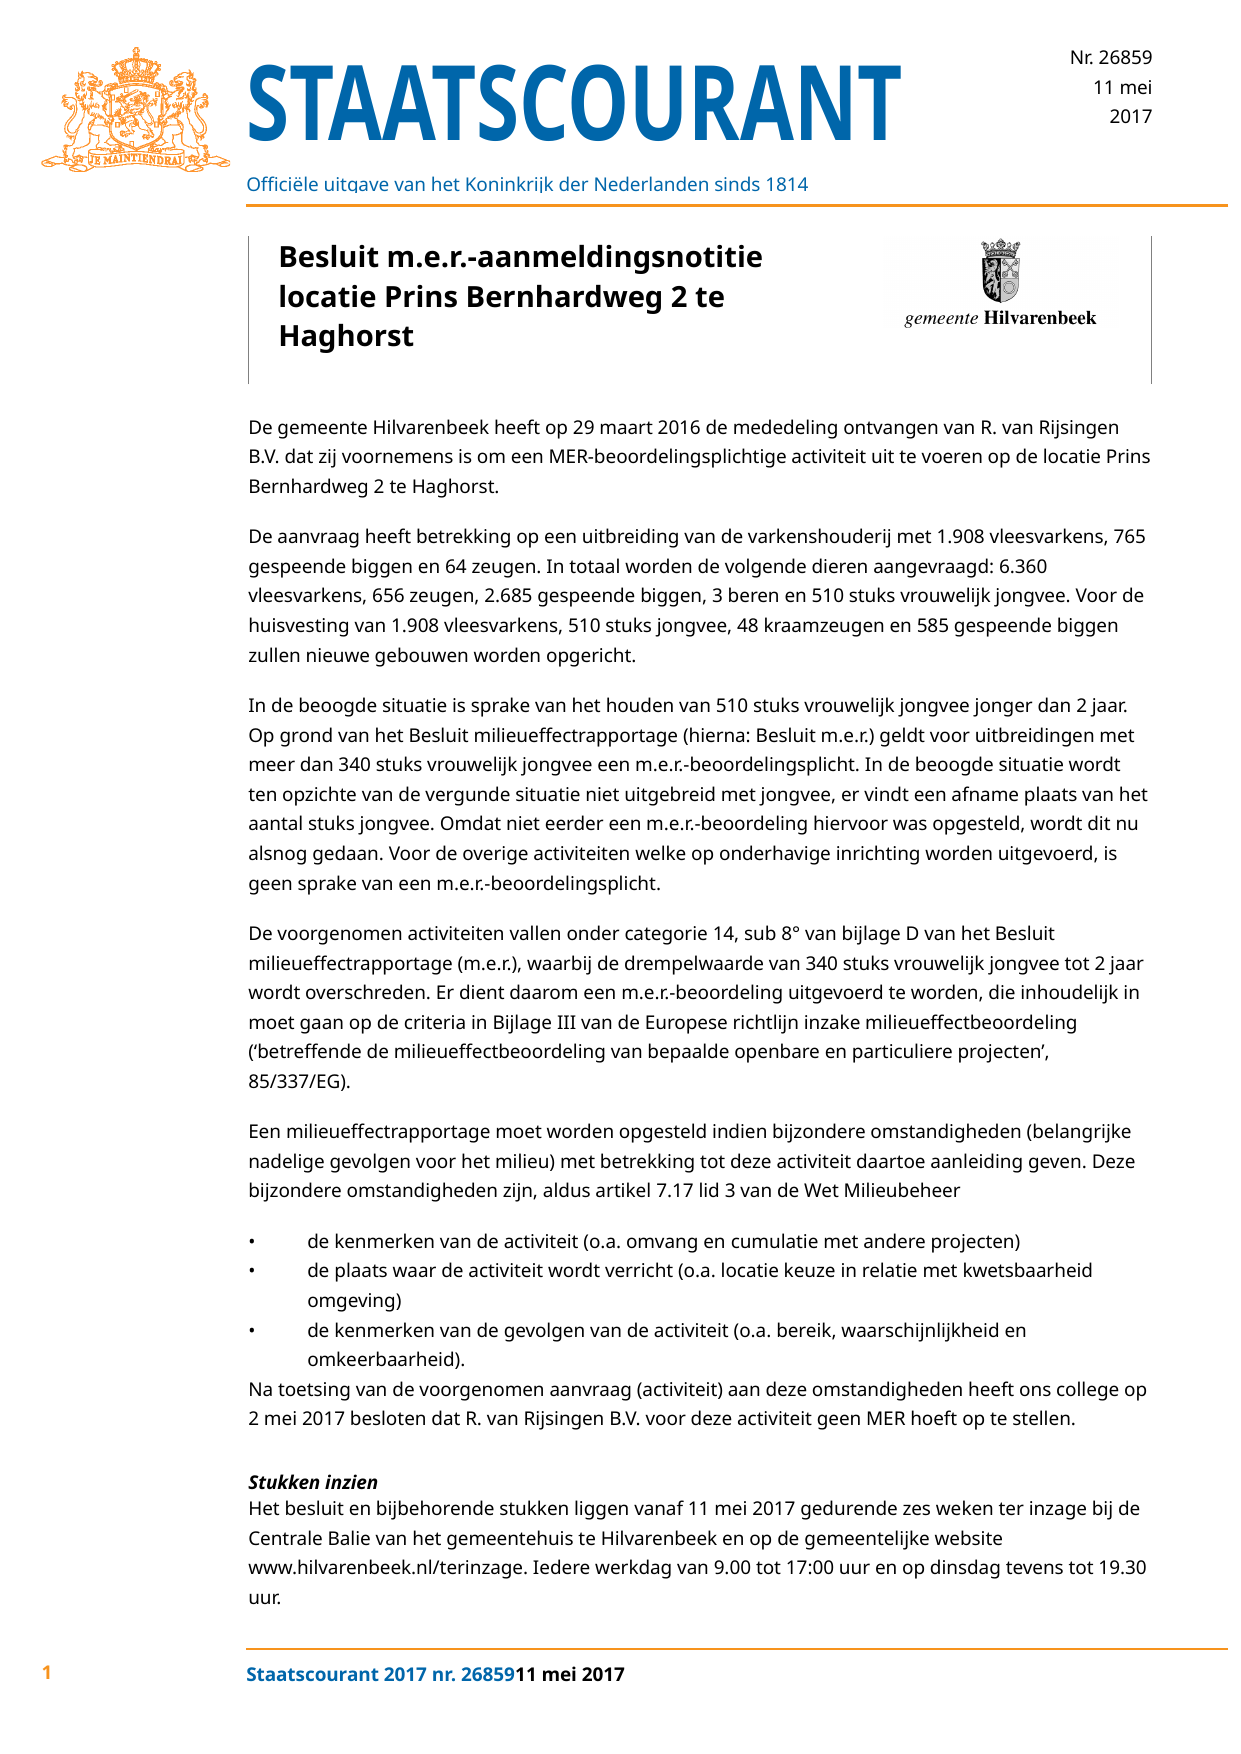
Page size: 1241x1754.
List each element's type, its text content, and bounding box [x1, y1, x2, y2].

table_header [850, 236, 1151, 384]
text In de beoogde situatie is sprake van het houden van 510 stuks vrouwelijk jongvee jonger dan 2 jaar. Op grond van het Besluit milieueffectrapportage (hierna: Besluit m.e.r.) geldt voor uitbreidingen met meer dan 340 stuks vrouwelijk jongvee een m.e.r.-beoordelingsplicht. In de beoogde situatie wordt ten opzichte van de vergunde situatie niet uitgebreid met jongvee, er vindt een afname plaats van het aantal stuks jongvee. Omdat niet eerder een m.e.r.-beoordeling hiervoor was opgesteld, wordt dit nu alsnog gedaan. Voor de overige activiteiten welke op onderhavige inrichting worden uitgevoerd, is geen sprake van een m.e.r.-beoordelingsplicht. [248, 692, 1152, 896]
picture [882, 236, 1119, 328]
text De aanvraag heeft betrekking op een uitbreiding van de varkenshouderij met 1.908 vleesvarkens, 765 gespeende biggen en 64 zeugen. In totaal worden de volgende dieren aangevraagd: 6.360 vleesvarkens, 656 zeugen, 2.685 gespeende biggen, 3 beren en 510 stuks vrouwelijk jongvee. Voor de huisvesting van 1.908 vleesvarkens, 510 stuks jongvee, 48 kraamzeugen en 585 gespeende biggen zullen nieuwe gebouwen worden opgericht. [248, 523, 1152, 668]
text De voorgenomen activiteiten vallen onder categorie 14, sub 8° van bijlage D van het Besluit milieueffectrapportage (m.e.r.), waarbij de drempelwaarde van 340 stuks vrouwelijk jongvee tot 2 jaar wordt overschreden. Er dient daarom een m.e.r.-beoordeling uitgevoerd te worden, die inhoudelijk in moet gaan op de criteria in Bijlage III van de Europese richtlijn inzake milieueffectbeoordeling (‘betreffende de milieueffectbeoordeling van bepaalde openbare en particuliere projecten’, 85/337/EG). [248, 920, 1152, 1094]
text Na toetsing van de voorgenomen aanvraag (activiteit) aan deze omstandigheden heeft ons college op 2 mei 2017 besloten dat R. van Rijsingen B.V. voor deze activiteit geen MER hoeft op te stellen. [248, 1376, 1152, 1431]
list de kenmerken van de activiteit (o.a. omvang en cumulatie met andere projecten) [248, 1228, 1152, 1254]
text De gemeente Hilvarenbeek heeft op 29 maart 2016 de mededeling ontvangen van R. van Rijsingen B.V. dat zij voornemens is om een MER-beoordelingsplichtige activiteit uit te voeren op de locatie Prins Bernhardweg 2 te Haghorst. [248, 414, 1152, 499]
list de kenmerken van de gevolgen van de activiteit (o.a. bereik, waarschijnlijkheid en omkeerbaarheid). [248, 1317, 1152, 1372]
list de plaats waar de activiteit wordt verricht (o.a. locatie keuze in relatie met kwetsbaarheid omgeving) [248, 1258, 1152, 1313]
text Het besluit en bijbehorende stukken liggen vanaf 11 mei 2017 gedurende zes weken ter inzage bij de Centrale Balie van het gemeentehuis te Hilvarenbeek en op de gemeentelijke website www.hilvarenbeek.nl/terinzage. Iedere werkdag van 9.00 tot 17:00 uur en op dinsdag tevens tot 19.30 uur. [248, 1495, 1152, 1610]
picture [41, 47, 231, 172]
table_header Besluit m.e.r.-aanmeldingsnotitie locatie Prins Bernhardweg 2 te Haghorst [249, 236, 850, 384]
text Een milieueffectrapportage moet worden opgesteld indien bijzondere omstandigheden (belangrijke nadelige gevolgen voor het milieu) met betrekking tot deze activiteit daartoe aanleiding geven. Deze bijzondere omstandigheden zijn, aldus artikel 7.17 lid 3 van de Wet Milieubeheer [248, 1118, 1152, 1203]
text Stukken inzien [248, 1469, 1152, 1495]
